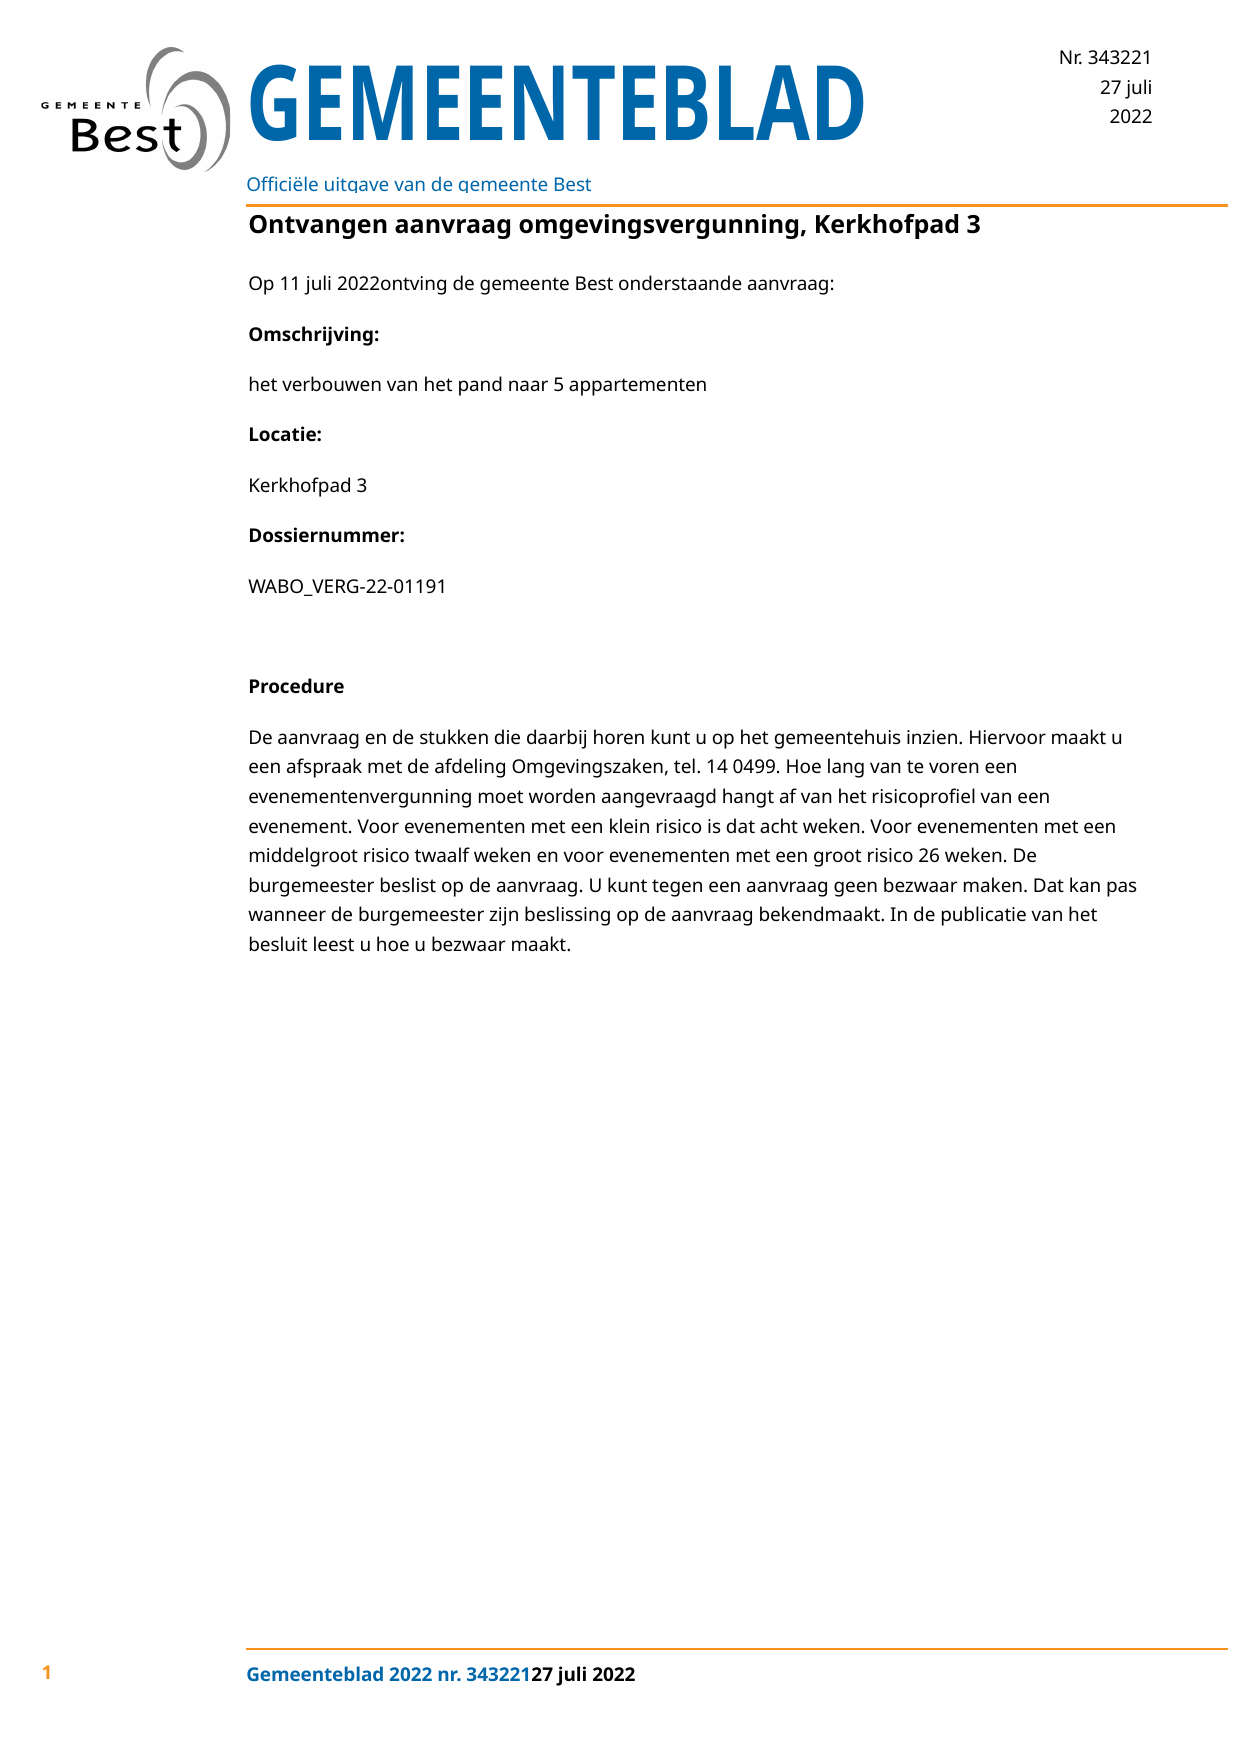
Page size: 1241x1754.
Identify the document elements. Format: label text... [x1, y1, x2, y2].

text het verbouwen van het pand naar 5 appartementen [248, 371, 1152, 397]
text Procedure [248, 674, 1152, 699]
text De aanvraag en de stukken die daarbij horen kunt u op het gemeentehuis inzien. Hiervoor maakt u een afspraak met de afdeling Omgevingszaken, tel. 14 0499. Hoe lang van te voren een evenementenvergunning moet worden aangevraagd hangt af van het risicoprofiel van een evenement. Voor evenementen met een klein risico is dat acht weken. Voor evenementen met een middelgroot risico twaalf weken en voor evenementen met een groot risico 26 weken. De burgemeester beslist op de aanvraag. U kunt tegen een aanvraag geen bezwaar maken. Dat kan pas wanneer de burgemeester zijn beslissing op de aanvraag bekendmaakt. In de publicatie van het besluit leest u hoe u bezwaar maakt. [248, 724, 1152, 957]
text Ontvangen aanvraag omgevingsvergunning, Kerkhofpad 3 [248, 207, 1152, 241]
text Locatie: [248, 422, 1152, 447]
text Op 11 juli 2022ontving de gemeente Best onderstaande aanvraag: [248, 270, 1152, 296]
picture [41, 47, 231, 172]
text Dossiernummer: [248, 522, 1152, 548]
text WABO_VERG-22-01191 [248, 573, 1152, 598]
text Omschrijving: [248, 321, 1152, 346]
text Kerkhofpad 3 [248, 472, 1152, 498]
